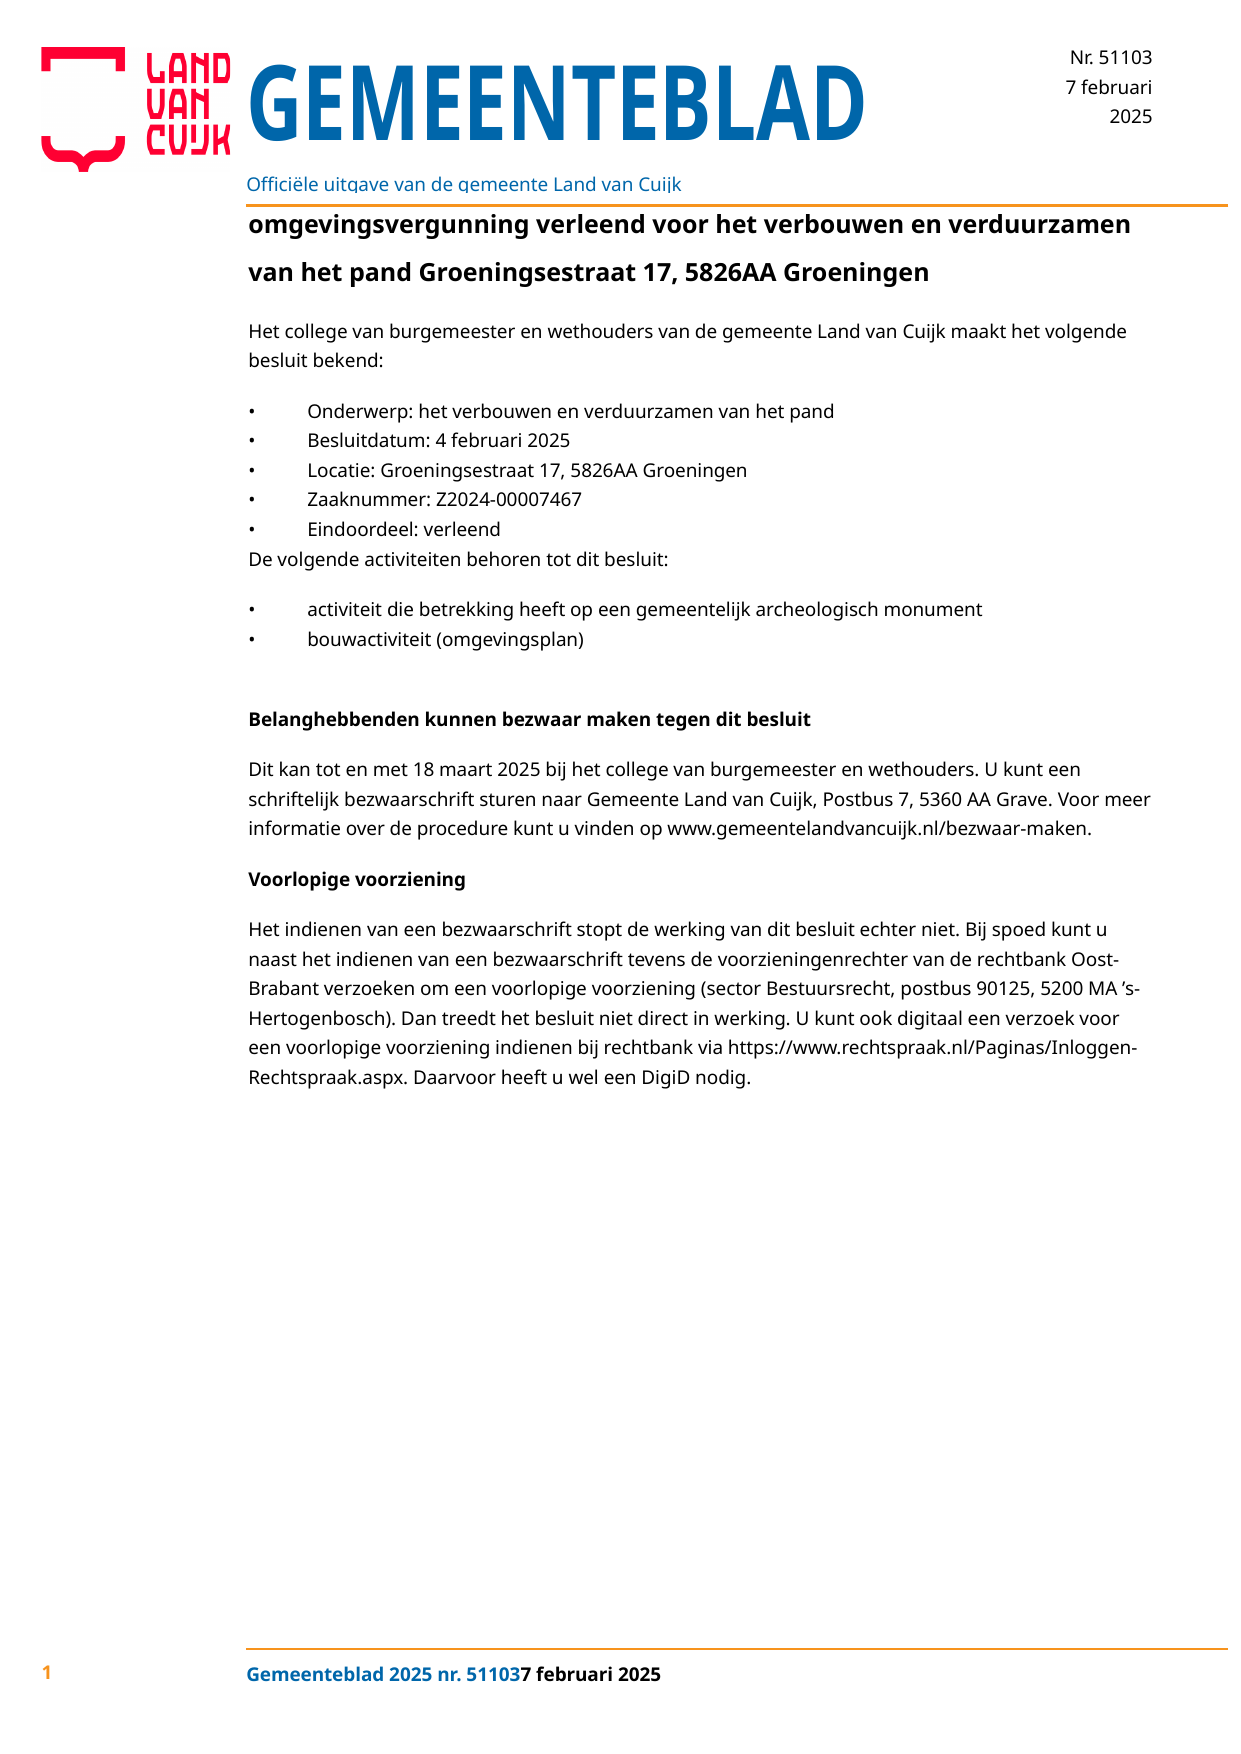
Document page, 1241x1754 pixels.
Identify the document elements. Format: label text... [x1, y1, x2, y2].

text Belanghebbenden kunnen bezwaar maken tegen dit besluit [248, 706, 1152, 732]
picture [41, 47, 231, 172]
list Eindoordeel: verleend [248, 516, 1152, 542]
list Locatie: Groeningsestraat 17, 5826AA Groeningen [248, 457, 1152, 483]
list bouwactiviteit (omgevingsplan) [248, 626, 1152, 652]
text Voorlopige voorziening [248, 866, 1152, 892]
text De volgende activiteiten behoren tot dit besluit: [248, 546, 1152, 572]
list Besluitdatum: 4 februari 2025 [248, 427, 1152, 453]
text omgevingsvergunning verleend voor het verbouwen en verduurzamen van het pand Groeningsestraat 17, 5826AA Groeningen [248, 207, 1152, 288]
list Onderwerp: het verbouwen en verduurzamen van het pand [248, 398, 1152, 424]
list activiteit die betrekking heeft op een gemeentelijk archeologisch monument [248, 596, 1152, 622]
list Zaaknummer: Z2024-00007467 [248, 487, 1152, 512]
text Het indienen van een bezwaarschrift stopt de werking van dit besluit echter niet. Bij spoed kunt u naast het indienen van een bezwaarschrift tevens de voorzieningenrechter van de rechtbank Oost-Brabant verzoeken om een voorlopige voorziening (sector Bestuursrecht, postbus 90125, 5200 MA ’s-Hertogenbosch). Dan treedt het besluit niet direct in werking. U kunt ook digitaal een verzoek voor een voorlopige voorziening indienen bij rechtbank via https://www.rechtspraak.nl/Paginas/Inloggen-Rechtspraak.aspx. Daarvoor heeft u wel een DigiD nodig. [248, 916, 1152, 1090]
text Dit kan tot en met 18 maart 2025 bij het college van burgemeester en wethouders. U kunt een schriftelijk bezwaarschrift sturen naar Gemeente Land van Cuijk, Postbus 7, 5360 AA Grave. Voor meer informatie over de procedure kunt u vinden op www.gemeentelandvancuijk.nl/bezwaar-maken. [248, 756, 1152, 841]
text Het college van burgemeester en wethouders van de gemeente Land van Cuijk maakt het volgende besluit bekend: [248, 318, 1152, 373]
